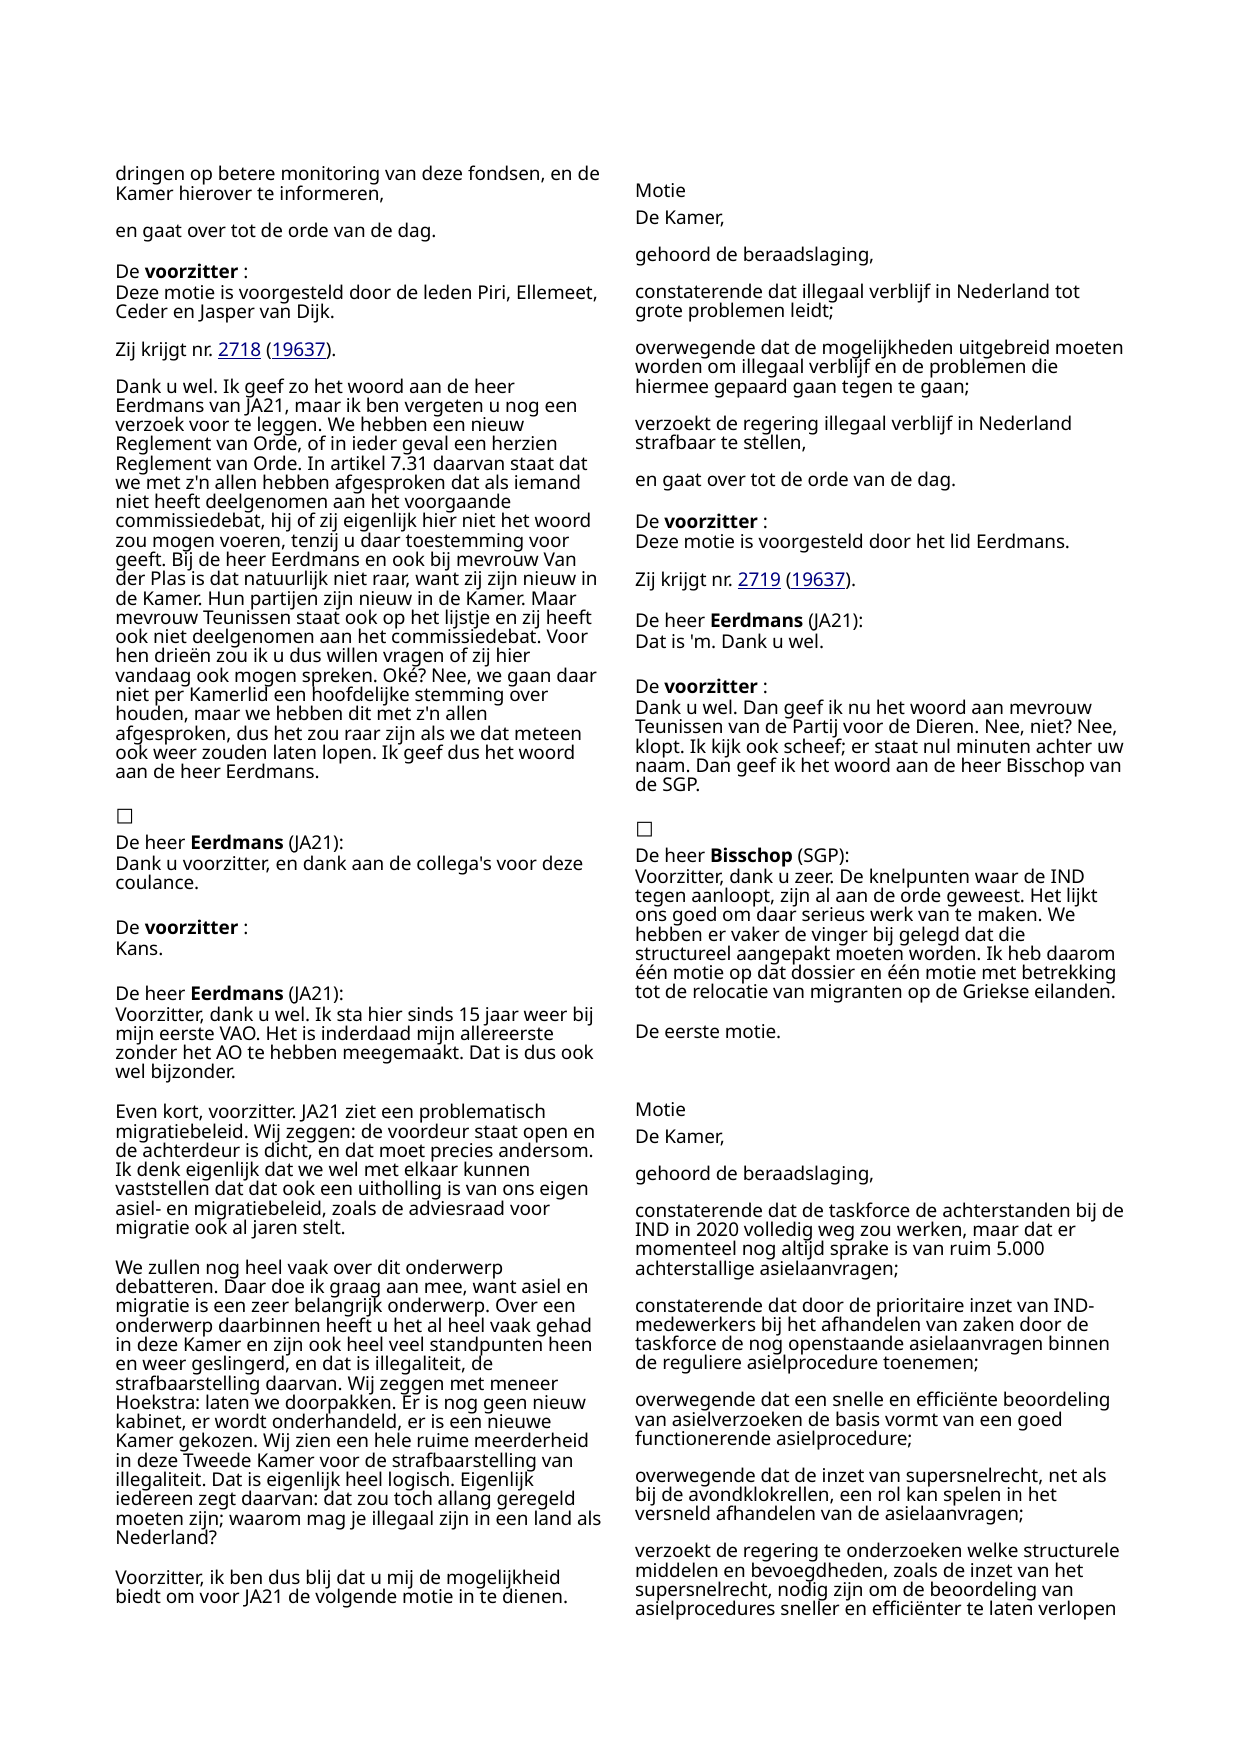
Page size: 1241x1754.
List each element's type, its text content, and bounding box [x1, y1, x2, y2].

text Kans. [115, 940, 605, 959]
text De heer Bisschop (SGP): [635, 842, 1125, 868]
text Motie [635, 1096, 1125, 1122]
text ⬜ [635, 816, 1125, 842]
text constaterende dat illegaal verblijf in Nederland tot grote problemen leidt; [635, 283, 1125, 321]
text De Kamer, [635, 209, 1125, 228]
text Voorzitter, dank u zeer. De knelpunten waar de IND tegen aanloopt, zijn al aan de orde geweest. Het lijkt ons goed om daar serieus werk van te maken. We hebben er vaker de vinger bij gelegd dat die structureel aangepakt moeten worden. Ik heb daarom één motie op dat dossier en één motie met betrekking tot de relocatie van migranten op de Griekse eilanden. [635, 868, 1125, 1003]
text Dat is 'm. Dank u wel. [635, 633, 1125, 653]
text overwegende dat een snelle en efficiënte beoordeling van asielverzoeken de basis vormt van een goed functionerende asielprocedure; [635, 1391, 1125, 1449]
text Voorzitter, ik ben dus blij dat u mij de mogelijkheid biedt om voor JA21 de volgende motie in te dienen. [115, 1569, 605, 1607]
text Zij krijgt nr. 2718 (19637). [115, 341, 605, 360]
text gehoord de beraadslaging, [635, 246, 1125, 265]
text De Kamer, [635, 1128, 1125, 1147]
text Even kort, voorzitter. JA21 ziet een problematisch migratiebeleid. Wij zeggen: de voordeur staat open en de achterdeur is dicht, en dat moet precies andersom. Ik denk eigenlijk dat we wel met elkaar kunnen vaststellen dat dat ook een uitholling is van ons eigen asiel- en migratiebeleid, zoals de adviesraad voor migratie ook al jaren stelt. [115, 1103, 605, 1238]
text De heer Eerdmans (JA21): [115, 829, 605, 854]
text en gaat over tot de orde van de dag. [115, 222, 605, 241]
text De voorzitter : [115, 258, 605, 284]
text en gaat over tot de orde van de dag. [635, 471, 1125, 490]
text De heer Eerdmans (JA21): [115, 980, 605, 1006]
text De voorzitter : [635, 508, 1125, 533]
text De voorzitter : [115, 914, 605, 940]
text verzoekt de regering te onderzoeken welke structurele middelen en bevoegdheden, zoals de inzet van het supersnelrecht, nodig zijn om de beoordeling van asielprocedures sneller en efficiënter te laten verlopen [635, 1542, 1125, 1619]
text Dank u voorzitter, en dank aan de collega's voor deze coulance. [115, 854, 605, 893]
text overwegende dat de mogelijkheden uitgebreid moeten worden om illegaal verblijf en de problemen die hiermee gepaard gaan tegen te gaan; [635, 339, 1125, 397]
text constaterende dat de taskforce de achterstanden bij de IND in 2020 volledig weg zou werken, maar dat er momenteel nog altijd sprake is van ruim 5.000 achterstallige asielaanvragen; [635, 1202, 1125, 1279]
text De voorzitter : [635, 673, 1125, 699]
text ⬜ [115, 803, 605, 829]
text Zij krijgt nr. 2719 (19637). [635, 571, 1125, 590]
text Deze motie is voorgesteld door de leden Piri, Ellemeet, Ceder en Jasper van Dijk. [115, 284, 605, 323]
text De eerste motie. [635, 1023, 1125, 1043]
text Dank u wel. Dan geef ik nu het woord aan mevrouw Teunissen van de Partij voor de Dieren. Nee, niet? Nee, klopt. Ik kijk ook scheef; er staat nul minuten achter uw naam. Dan geef ik het woord aan de heer Bisschop van de SGP. [635, 699, 1125, 796]
text gehoord de beraadslaging, [635, 1165, 1125, 1184]
text overwegende dat de inzet van supersnelrecht, net als bij de avondklokrellen, een rol kan spelen in het versneld afhandelen van de asielaanvragen; [635, 1467, 1125, 1525]
text constaterende dat door de prioritaire inzet van IND-medewerkers bij het afhandelen van zaken door de taskforce de nog openstaande asielaanvragen binnen de reguliere asielprocedure toenemen; [635, 1297, 1125, 1374]
text Deze motie is voorgesteld door het lid Eerdmans. [635, 533, 1125, 553]
text De heer Eerdmans (JA21): [635, 608, 1125, 633]
text dringen op betere monitoring van deze fondsen, en de Kamer hierover te informeren, [115, 165, 605, 204]
text We zullen nog heel vaak over dit onderwerp debatteren. Daar doe ik graag aan mee, want asiel en migratie is een zeer belangrijk onderwerp. Over een onderwerp daarbinnen heeft u het al heel vaak gehad in deze Kamer en zijn ook heel veel standpunten heen en weer geslingerd, en dat is illegaliteit, de strafbaarstelling daarvan. Wij zeggen met meneer Hoekstra: laten we doorpakken. Er is nog geen nieuw kabinet, er wordt onderhandeld, er is een nieuwe Kamer gekozen. Wij zien een hele ruime meerderheid in deze Tweede Kamer voor de strafbaarstelling van illegaliteit. Dat is eigenlijk heel logisch. Eigenlijk iedereen zegt daarvan: dat zou toch allang geregeld moeten zijn; waarom mag je illegaal zijn in een land als Nederland? [115, 1259, 605, 1548]
text Dank u wel. Ik geef zo het woord aan de heer Eerdmans van JA21, maar ik ben vergeten u nog een verzoek voor te leggen. We hebben een nieuw Reglement van Orde, of in ieder geval een herzien Reglement van Orde. In artikel 7.31 daarvan staat dat we met z'n allen hebben afgesproken dat als iemand niet heeft deelgenomen aan het voorgaande commissiedebat, hij of zij eigenlijk hier niet het woord zou mogen voeren, tenzij u daar toestemming voor geeft. Bij de heer Eerdmans en ook bij mevrouw Van der Plas is dat natuurlijk niet raar, want zij zijn nieuw in de Kamer. Hun partijen zijn nieuw in de Kamer. Maar mevrouw Teunissen staat ook op het lijstje en zij heeft ook niet deelgenomen aan het commissiedebat. Voor hen drieën zou ik u dus willen vragen of zij hier vandaag ook mogen spreken. Oké? Nee, we gaan daar niet per Kamerlid een hoofdelijke stemming over houden, maar we hebben dit met z'n allen afgesproken, dus het zou raar zijn als we dat meteen ook weer zouden laten lopen. Ik geef dus het woord aan de heer Eerdmans. [115, 378, 605, 782]
text Voorzitter, dank u wel. Ik sta hier sinds 15 jaar weer bij mijn eerste VAO. Het is inderdaad mijn allereerste zonder het AO te hebben meegemaakt. Dat is dus ook wel bijzonder. [115, 1006, 605, 1083]
text Motie [635, 177, 1125, 203]
text verzoekt de regering illegaal verblijf in Nederland strafbaar te stellen, [635, 414, 1125, 453]
